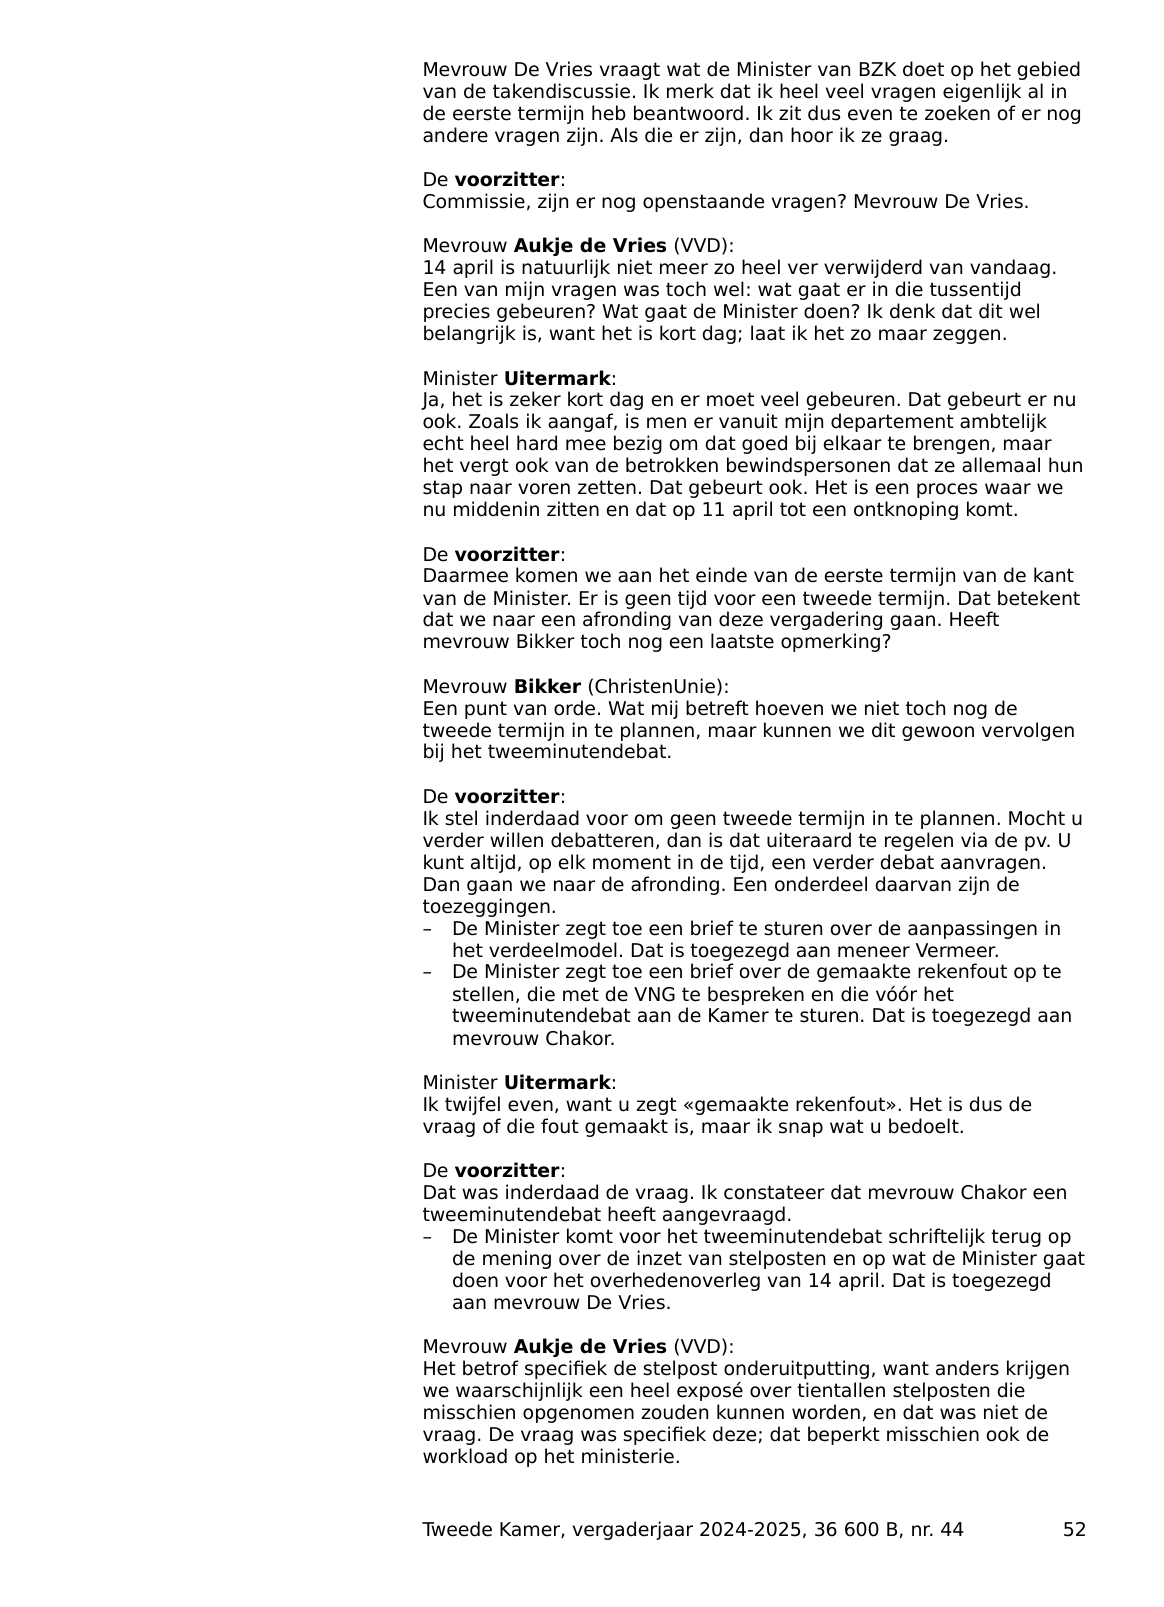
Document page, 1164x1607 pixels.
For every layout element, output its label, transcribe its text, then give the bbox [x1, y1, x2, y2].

text Dat was inderdaad de vraag. Ik constateer dat mevrouw Chakor een tweeminutendebat heeft aangevraagd. [422, 1182, 1087, 1226]
text De voorzitter: [422, 543, 1087, 565]
text Minister Uitermark: [422, 1072, 1087, 1093]
text – De Minister komt voor het tweeminutendebat schriftelijk terug op de mening over de inzet van stelposten en op wat de Minister gaat doen voor het overhedenoverleg van 14 april. Dat is toegezegd aan mevrouw De Vries. [422, 1226, 1087, 1313]
text Mevrouw Aukje de Vries (VVD): [422, 1336, 1087, 1358]
text De voorzitter: [422, 786, 1087, 808]
text – De Minister zegt toe een brief over de gemaakte rekenfout op te stellen, die met de VNG te bespreken en die vóór het tweeminutendebat aan de Kamer te sturen. Dat is toegezegd aan mevrouw Chakor. [422, 961, 1087, 1049]
text 14 april is natuurlijk niet meer zo heel ver verwijderd van vandaag. Een van mijn vragen was toch wel: wat gaat er in die tussentijd precies gebeuren? Wat gaat de Minister doen? Ik denk dat dit wel belangrijk is, want het is kort dag; laat ik het zo maar zeggen. [422, 257, 1087, 345]
text Daarmee komen we aan het einde van de eerste termijn van de kant van de Minister. Er is geen tijd voor een tweede termijn. Dat betekent dat we naar een afronding van deze vergadering gaan. Heeft mevrouw Bikker toch nog een laatste opmerking? [422, 565, 1087, 653]
text – De Minister zegt toe een brief te sturen over de aanpassingen in het verdeelmodel. Dat is toegezegd aan meneer Vermeer. [422, 917, 1087, 961]
text Commissie, zijn er nog openstaande vragen? Mevrouw De Vries. [422, 191, 1087, 213]
text Mevrouw Bikker (ChristenUnie): [422, 676, 1087, 697]
text Het betrof specifiek de stelpost onderuitputting, want anders krijgen we waarschijnlijk een heel exposé over tientallen stelposten die misschien opgenomen zouden kunnen worden, en dat was niet de vraag. De vraag was specifiek deze; dat beperkt misschien ook de workload op het ministerie. [422, 1358, 1087, 1468]
text De voorzitter: [422, 1160, 1087, 1182]
text De voorzitter: [422, 169, 1087, 191]
text Mevrouw Aukje de Vries (VVD): [422, 235, 1087, 257]
text Mevrouw De Vries vraagt wat de Minister van BZK doet op het gebied van de takendiscussie. Ik merk dat ik heel veel vragen eigenlijk al in de eerste termijn heb beantwoord. Ik zit dus even te zoeken of er nog andere vragen zijn. Als die er zijn, dan hoor ik ze graag. [422, 59, 1087, 147]
text Een punt van orde. Wat mij betreft hoeven we niet toch nog de tweede termijn in te plannen, maar kunnen we dit gewoon vervolgen bij het tweeminutendebat. [422, 697, 1087, 763]
text Ik stel inderdaad voor om geen tweede termijn in te plannen. Mocht u verder willen debatteren, dan is dat uiteraard te regelen via de pv. U kunt altijd, op elk moment in de tijd, een verder debat aanvragen. [422, 808, 1087, 873]
text Ik twijfel even, want u zegt «gemaakte rekenfout». Het is dus de vraag of die fout gemaakt is, maar ik snap wat u bedoelt. [422, 1093, 1087, 1137]
text Minister Uitermark: [422, 367, 1087, 389]
text Dan gaan we naar de afronding. Een onderdeel daarvan zijn de toezeggingen. [422, 873, 1087, 917]
text Ja, het is zeker kort dag en er moet veel gebeuren. Dat gebeurt er nu ook. Zoals ik aangaf, is men er vanuit mijn departement ambtelijk echt heel hard mee bezig om dat goed bij elkaar te brengen, maar het vergt ook van de betrokken bewindspersonen dat ze allemaal hun stap naar voren zetten. Dat gebeurt ook. Het is een proces waar we nu middenin zitten en dat op 11 april tot een ontknoping komt. [422, 389, 1087, 521]
